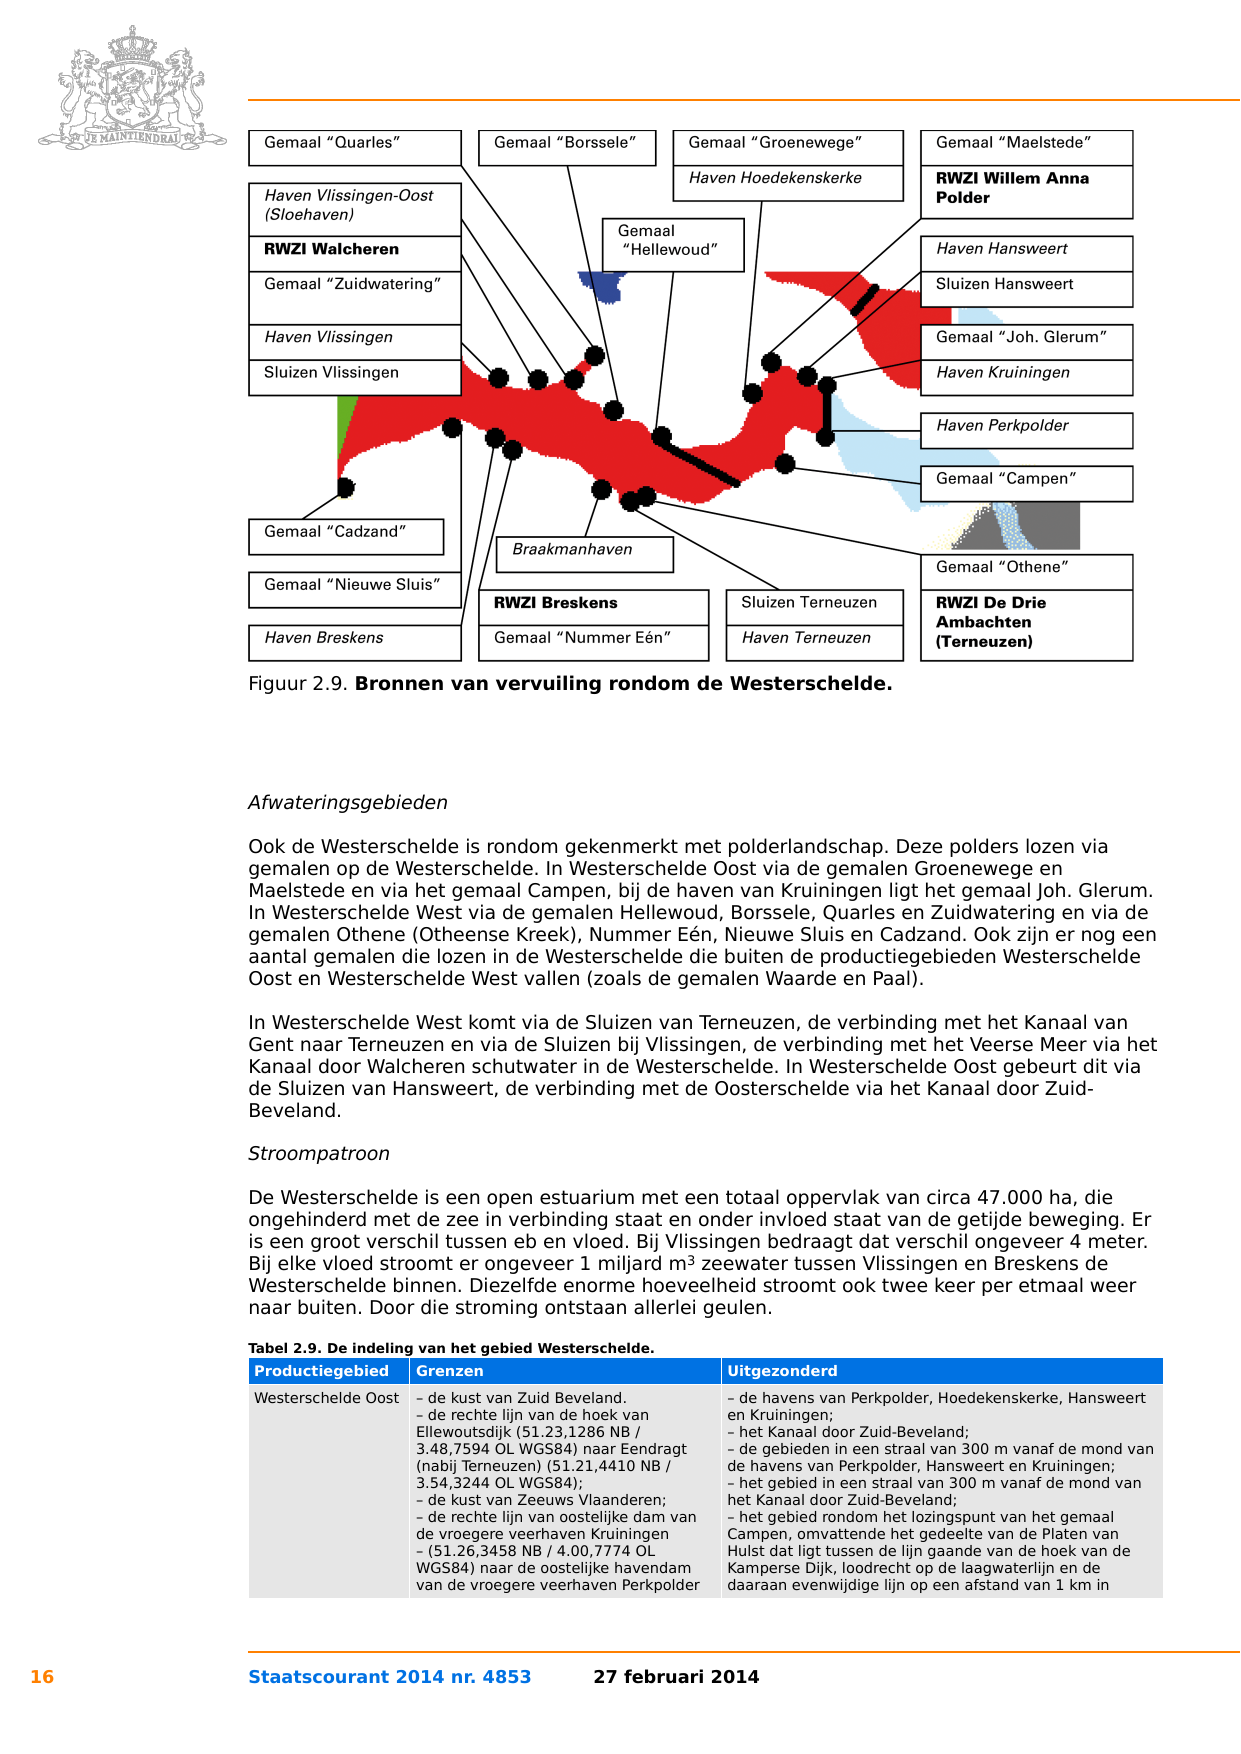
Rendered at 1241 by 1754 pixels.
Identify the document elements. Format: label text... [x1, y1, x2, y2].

picture [38, 25, 227, 150]
picture [248, 130, 1134, 662]
table_cell – de havens van Perkpolder, Hoedekenskerke, Hansweert en Kruiningen; – het Kanaal door Zuid-Beveland; – de gebieden in een straal van 300 m vanaf de mond van de havens van Perkpolder, Hansweert en Kruiningen; – het gebied in een straal van 300 m vanaf de mond van het Kanaal door Zuid-Beveland; – het gebied rondom het lozingspunt van het gemaal Campen, omvattende het gedeelte van de Platen van Hulst dat ligt tussen de lijn gaande van de hoek van de Kamperse Dijk, loodrecht op de laagwaterlijn en de daaraan evenwijdige lijn op een afstand van 1 km in [722, 1385, 1163, 1598]
table_cell Uitgezonderd [722, 1358, 1163, 1384]
table_cell Productiegebied [249, 1358, 409, 1384]
table_cell Westerschelde Oost [249, 1385, 409, 1598]
table_cell Grenzen [410, 1358, 721, 1384]
table_header Tabel 2.9. De indeling van het gebied Westerschelde. [248, 1341, 1163, 1357]
text De Westerschelde is een open estuarium met een totaal oppervlak van circa 47.000 ha, die ongehinderd met de zee in verbinding staat en onder invloed staat van de getijde beweging. Er is een groot verschil tussen eb en vloed. Bij Vlissingen bedraagt dat verschil ongeveer 4 meter. Bij elke vloed stroomt er ongeveer 1 miljard m3 zeewater tussen Vlissingen en Breskens de Westerschelde binnen. Diezelfde enorme hoeveelheid stroomt ook twee keer per etmaal weer naar buiten. Door die stroming ontstaan allerlei geulen. [248, 1187, 1163, 1319]
text Figuur 2.9. Bronnen van vervuiling rondom de Westerschelde. [248, 673, 1134, 695]
subtitle Afwateringsgebieden [248, 792, 1163, 814]
text Ook de Westerschelde is rondom gekenmerkt met polderlandschap. Deze polders lozen via gemalen op de Westerschelde. In Westerschelde Oost via de gemalen Groenewege en Maelstede en via het gemaal Campen, bij de haven van Kruiningen ligt het gemaal Joh. Glerum. In Westerschelde West via de gemalen Hellewoud, Borssele, Quarles en Zuidwatering en via de gemalen Othene (Otheense Kreek), Nummer Eén, Nieuwe Sluis en Cadzand. Ook zijn er nog een aantal gemalen die lozen in de Westerschelde die buiten de productiegebieden Westerschelde Oost en Westerschelde West vallen (zoals de gemalen Waarde en Paal). [248, 836, 1163, 990]
table_cell – de kust van Zuid Beveland. – de rechte lijn van de hoek van Ellewoutsdijk (51.23,1286 NB / 3.48,7594 OL WGS84) naar Eendragt (nabij Terneuzen) (51.21,4410 NB / 3.54,3244 OL WGS84); – de kust van Zeeuws Vlaanderen; – de rechte lijn van oostelijke dam van de vroegere veerhaven Kruiningen – (51.26,3458 NB / 4.00,7774 OL WGS84) naar de oostelijke havendam van de vroegere veerhaven Perkpolder [410, 1385, 721, 1598]
text In Westerschelde West komt via de Sluizen van Terneuzen, de verbinding met het Kanaal van Gent naar Terneuzen en via de Sluizen bij Vlissingen, de verbinding met het Veerse Meer via het Kanaal door Walcheren schutwater in de Westerschelde. In Westerschelde Oost gebeurt dit via de Sluizen van Hansweert, de verbinding met de Oosterschelde via het Kanaal door Zuid-Beveland. [248, 1012, 1163, 1121]
subtitle Stroompatroon [248, 1143, 1163, 1165]
